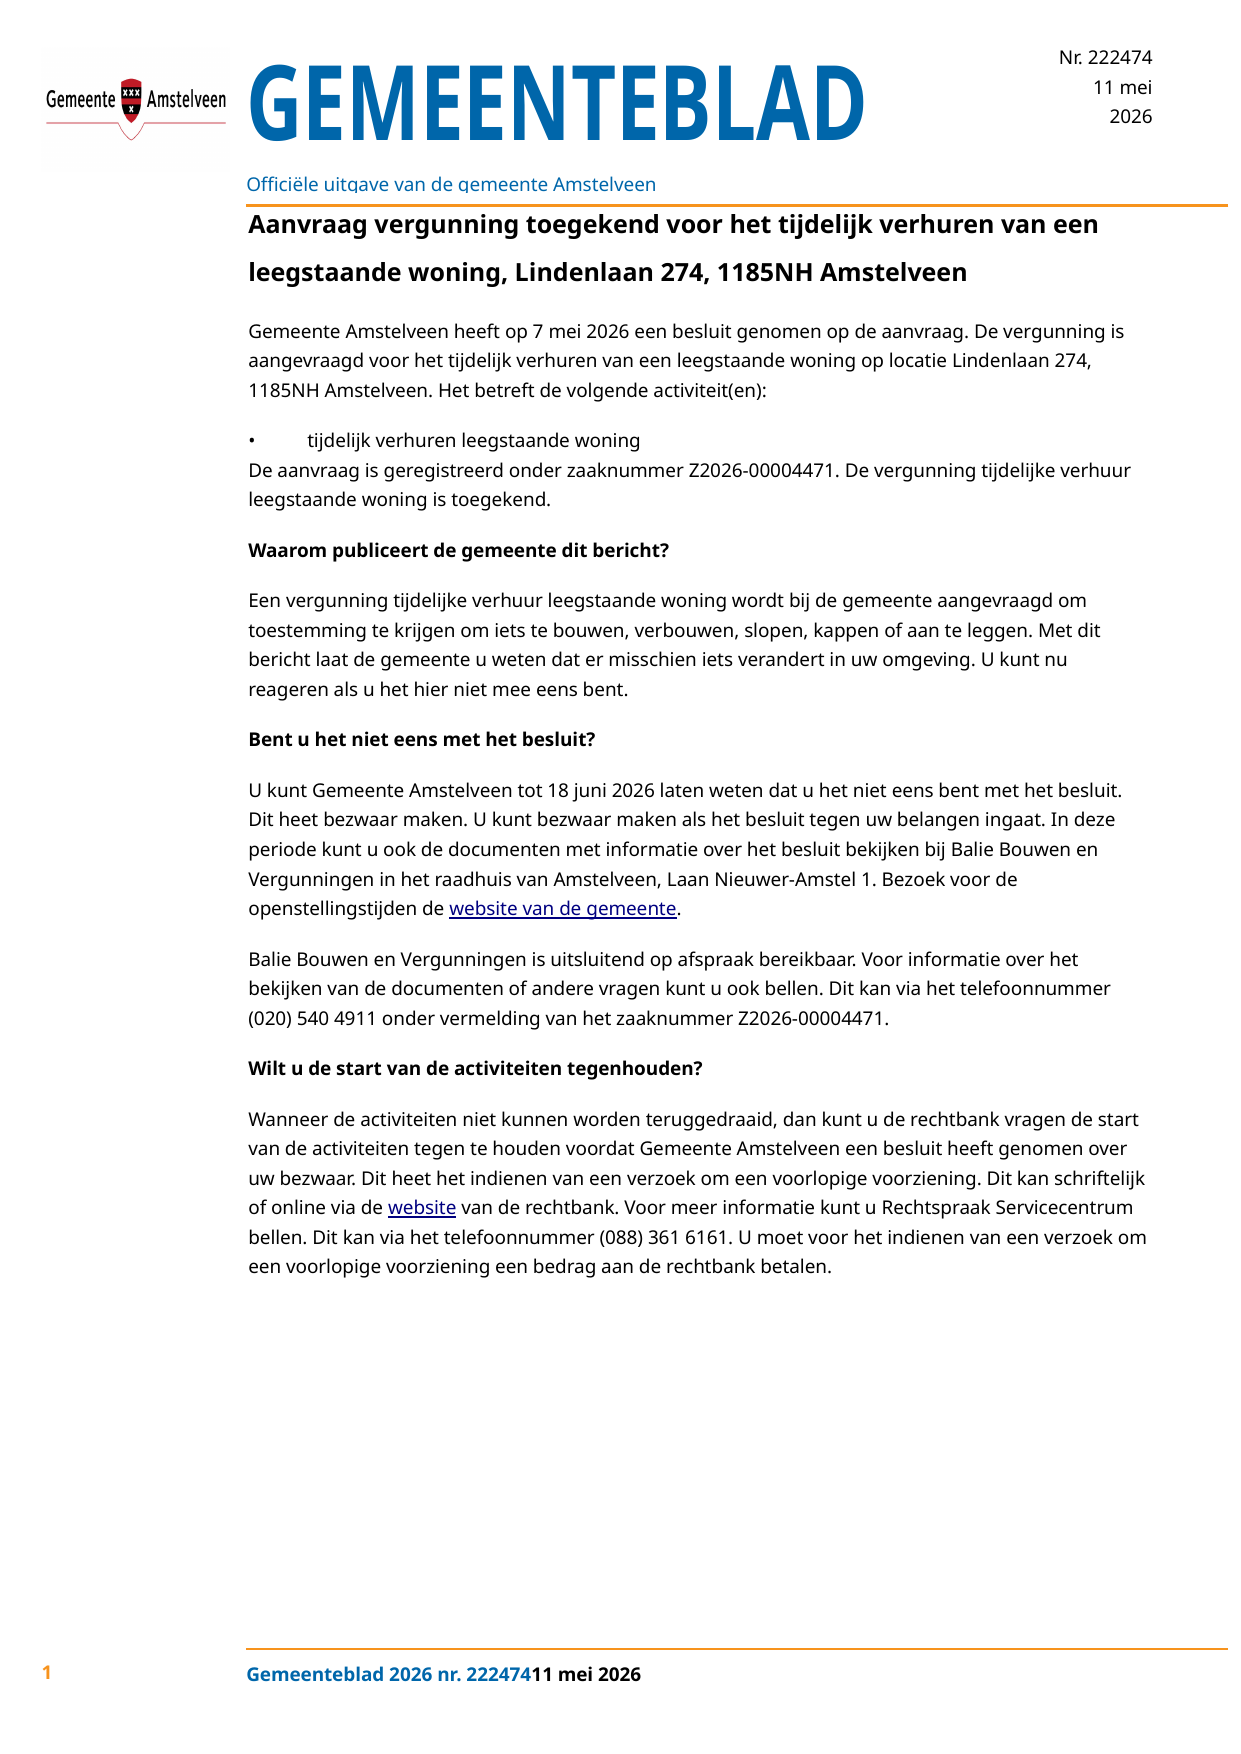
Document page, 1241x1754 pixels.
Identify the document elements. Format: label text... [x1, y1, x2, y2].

text De aanvraag is geregistreerd onder zaaknummer Z2026-00004471. De vergunning tijdelijke verhuur leegstaande woning is toegekend. [248, 457, 1152, 512]
text Wanneer de activiteiten niet kunnen worden teruggedraaid, dan kunt u de rechtbank vragen de start van de activiteiten tegen te houden voordat Gemeente Amstelveen een besluit heeft genomen over uw bezwaar. Dit heet het indienen van een verzoek om een voorlopige voorziening. Dit kan schriftelijk of online via de website van de rechtbank. Voor meer informatie kunt u Rechtspraak Servicecentrum bellen. Dit kan via het telefoonnummer (088) 361 6161. U moet voor het indienen van een verzoek om een voorlopige voorziening een bedrag aan de rechtbank betalen. [248, 1106, 1152, 1279]
text Een vergunning tijdelijke verhuur leegstaande woning wordt bij de gemeente aangevraagd om toestemming te krijgen om iets te bouwen, verbouwen, slopen, kappen of aan te leggen. Met dit bericht laat de gemeente u weten dat er misschien iets verandert in uw omgeving. U kunt nu reageren als u het hier niet mee eens bent. [248, 587, 1152, 702]
list tijdelijk verhuren leegstaande woning [248, 427, 1152, 453]
text Gemeente Amstelveen heeft op 7 mei 2026 een besluit genomen op de aanvraag. De vergunning is aangevraagd voor het tijdelijk verhuren van een leegstaande woning op locatie Lindenlaan 274, 1185NH Amstelveen. Het betreft de volgende activiteit(en): [248, 318, 1152, 403]
text Balie Bouwen en Vergunningen is uitsluitend op afspraak bereikbaar. Voor informatie over het bekijken van de documenten of andere vragen kunt u ook bellen. Dit kan via het telefoonnummer (020) 540 4911 onder vermelding van het zaaknummer Z2026-00004471. [248, 946, 1152, 1031]
text Bent u het niet eens met het besluit? [248, 727, 1152, 752]
picture [41, 47, 231, 172]
text U kunt Gemeente Amstelveen tot 18 juni 2026 laten weten dat u het niet eens bent met het besluit. Dit heet bezwaar maken. U kunt bezwaar maken als het besluit tegen uw belangen ingaat. In deze periode kunt u ook de documenten met informatie over het besluit bekijken bij Balie Bouwen en Vergunningen in het raadhuis van Amstelveen, Laan Nieuwer-Amstel 1. Bezoek voor de openstellingstijden de website van de gemeente. [248, 777, 1152, 921]
text Wilt u de start van de activiteiten tegenhouden? [248, 1055, 1152, 1081]
text Aanvraag vergunning toegekend voor het tijdelijk verhuren van een leegstaande woning, Lindenlaan 274, 1185NH Amstelveen [248, 207, 1152, 288]
text Waarom publiceert de gemeente dit bericht? [248, 537, 1152, 563]
